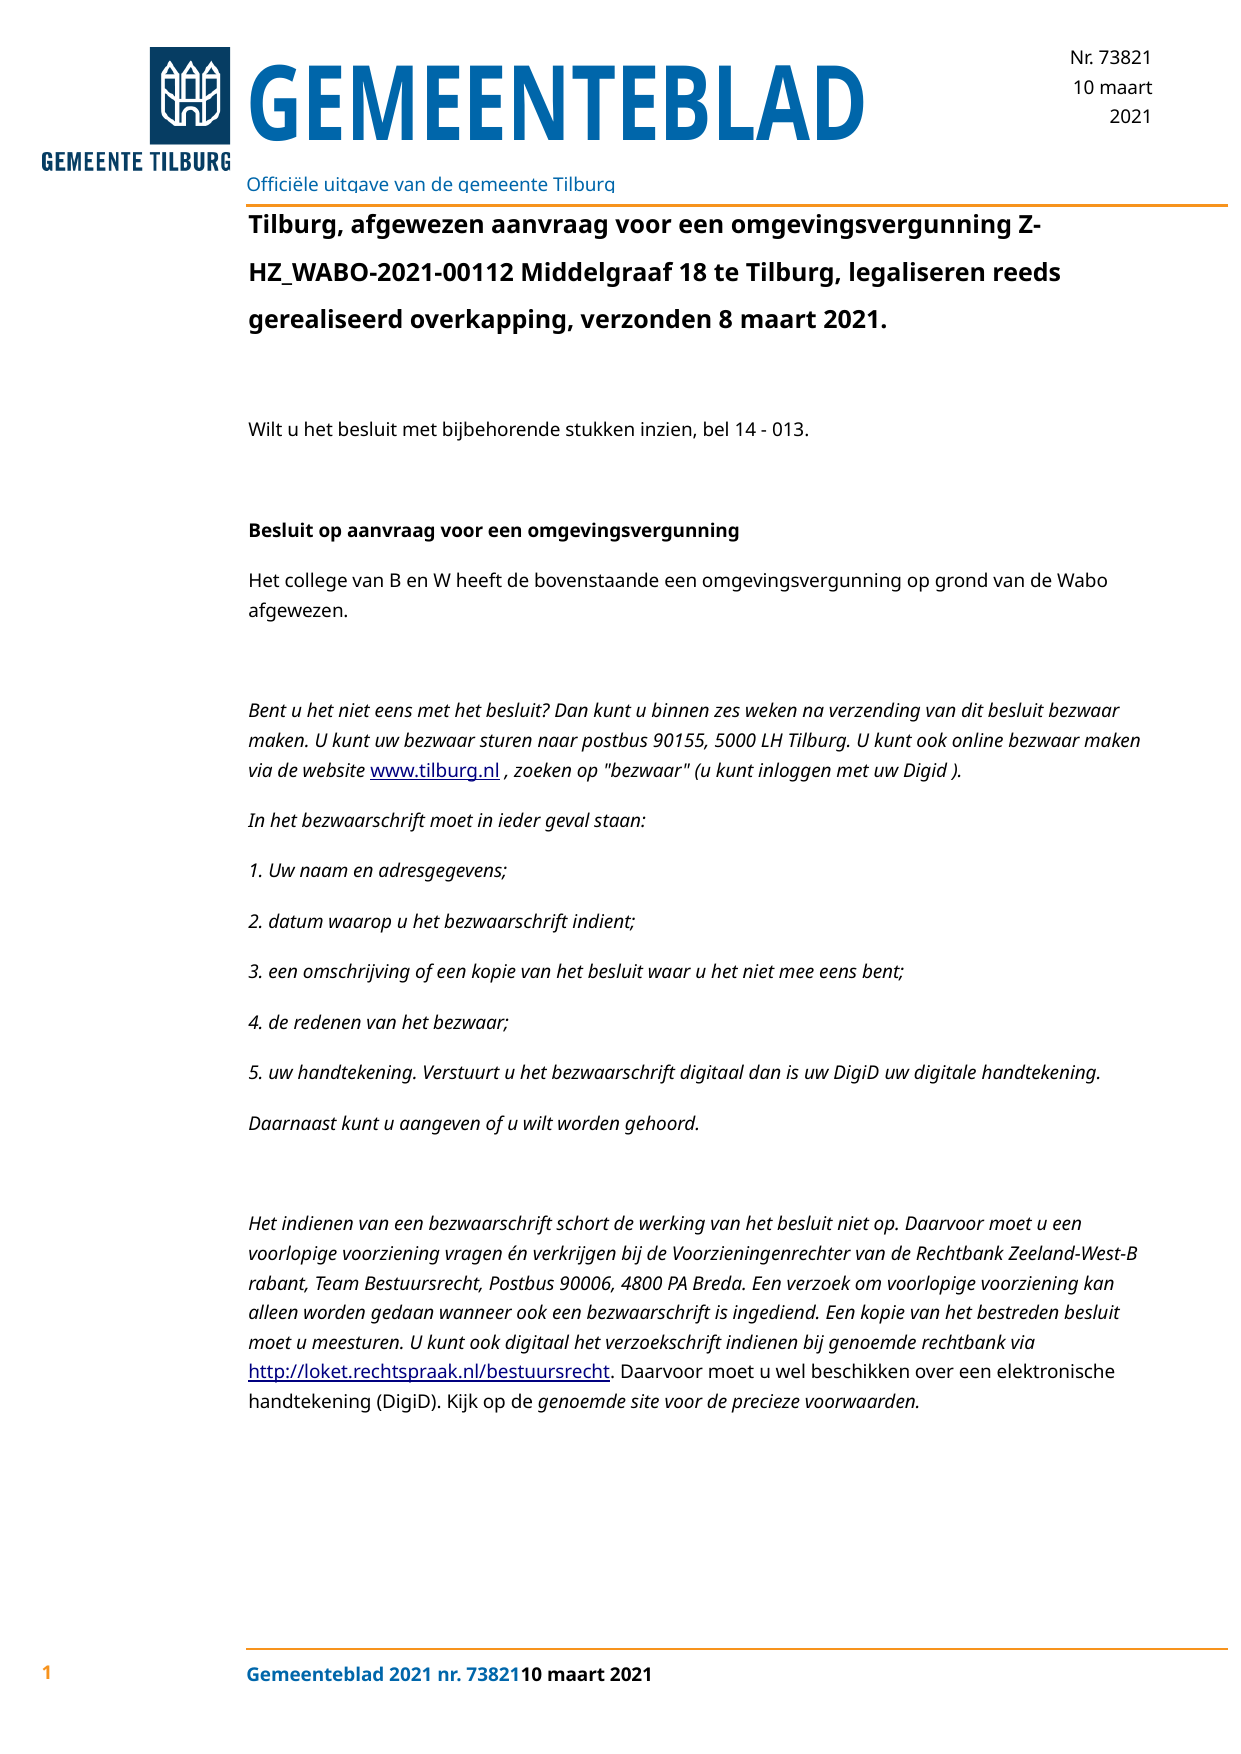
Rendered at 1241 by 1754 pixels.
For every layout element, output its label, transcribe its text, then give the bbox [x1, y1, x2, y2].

picture [41, 47, 231, 172]
text 4. de redenen van het bezwaar; [248, 1009, 1152, 1034]
text Daarnaast kunt u aangeven of u wilt worden gehoord. [248, 1110, 1152, 1135]
text In het bezwaarschrift moet in ieder geval staan: [248, 807, 1152, 833]
text Besluit op aanvraag voor een omgevingsvergunning [248, 517, 1152, 542]
text 3. een omschrijving of een kopie van het besluit waar u het niet mee eens bent; [248, 958, 1152, 984]
text Tilburg, afgewezen aanvraag voor een omgevingsvergunning Z-HZ_WABO-2021-00112 Middelgraaf 18 te Tilburg, legaliseren reeds gerealiseerd overkapping, verzonden 8 maart 2021. [248, 207, 1152, 336]
text 5. uw handtekening. Verstuurt u het bezwaarschrift digitaal dan is uw DigiD uw digitale handtekening. [248, 1059, 1152, 1085]
text Bent u het niet eens met het besluit? Dan kunt u binnen zes weken na verzending van dit besluit bezwaar maken. U kunt uw bezwaar sturen naar postbus 90155, 5000 LH Tilburg. U kunt ook online bezwaar maken via de website www.tilburg.nl , zoeken op "bezwaar" (u kunt inloggen met uw Digid ). [248, 698, 1152, 782]
text Het college van B en W heeft de bovenstaande een omgevingsvergunning op grond van de Wabo afgewezen. [248, 567, 1152, 622]
text Wilt u het besluit met bijbehorende stukken inzien, bel 14 - 013. [248, 416, 1152, 442]
text 2. datum waarop u het bezwaarschrift indient; [248, 908, 1152, 934]
text 1. Uw naam en adresgegevens; [248, 858, 1152, 883]
text Het indienen van een bezwaarschrift schort de werking van het besluit niet op. Daarvoor moet u een voorlopige voorziening vragen én verkrijgen bij de Voorzieningenrechter van de Rechtbank Zeeland-West-B rabant, Team Bestuursrecht, Postbus 90006, 4800 PA Breda. Een verzoek om voorlopige voorziening kan alleen worden gedaan wanneer ook een bezwaarschrift is ingediend. Een kopie van het bestreden besluit moet u meesturen. U kunt ook digitaal het verzoekschrift indienen bij genoemde rechtbank via http://loket.rechtspraak.nl/bestuursrecht. Daarvoor moet u wel beschikken over een elektronische handtekening (DigiD). Kijk op de genoemde site voor de precieze voorwaarden. [248, 1211, 1152, 1414]
